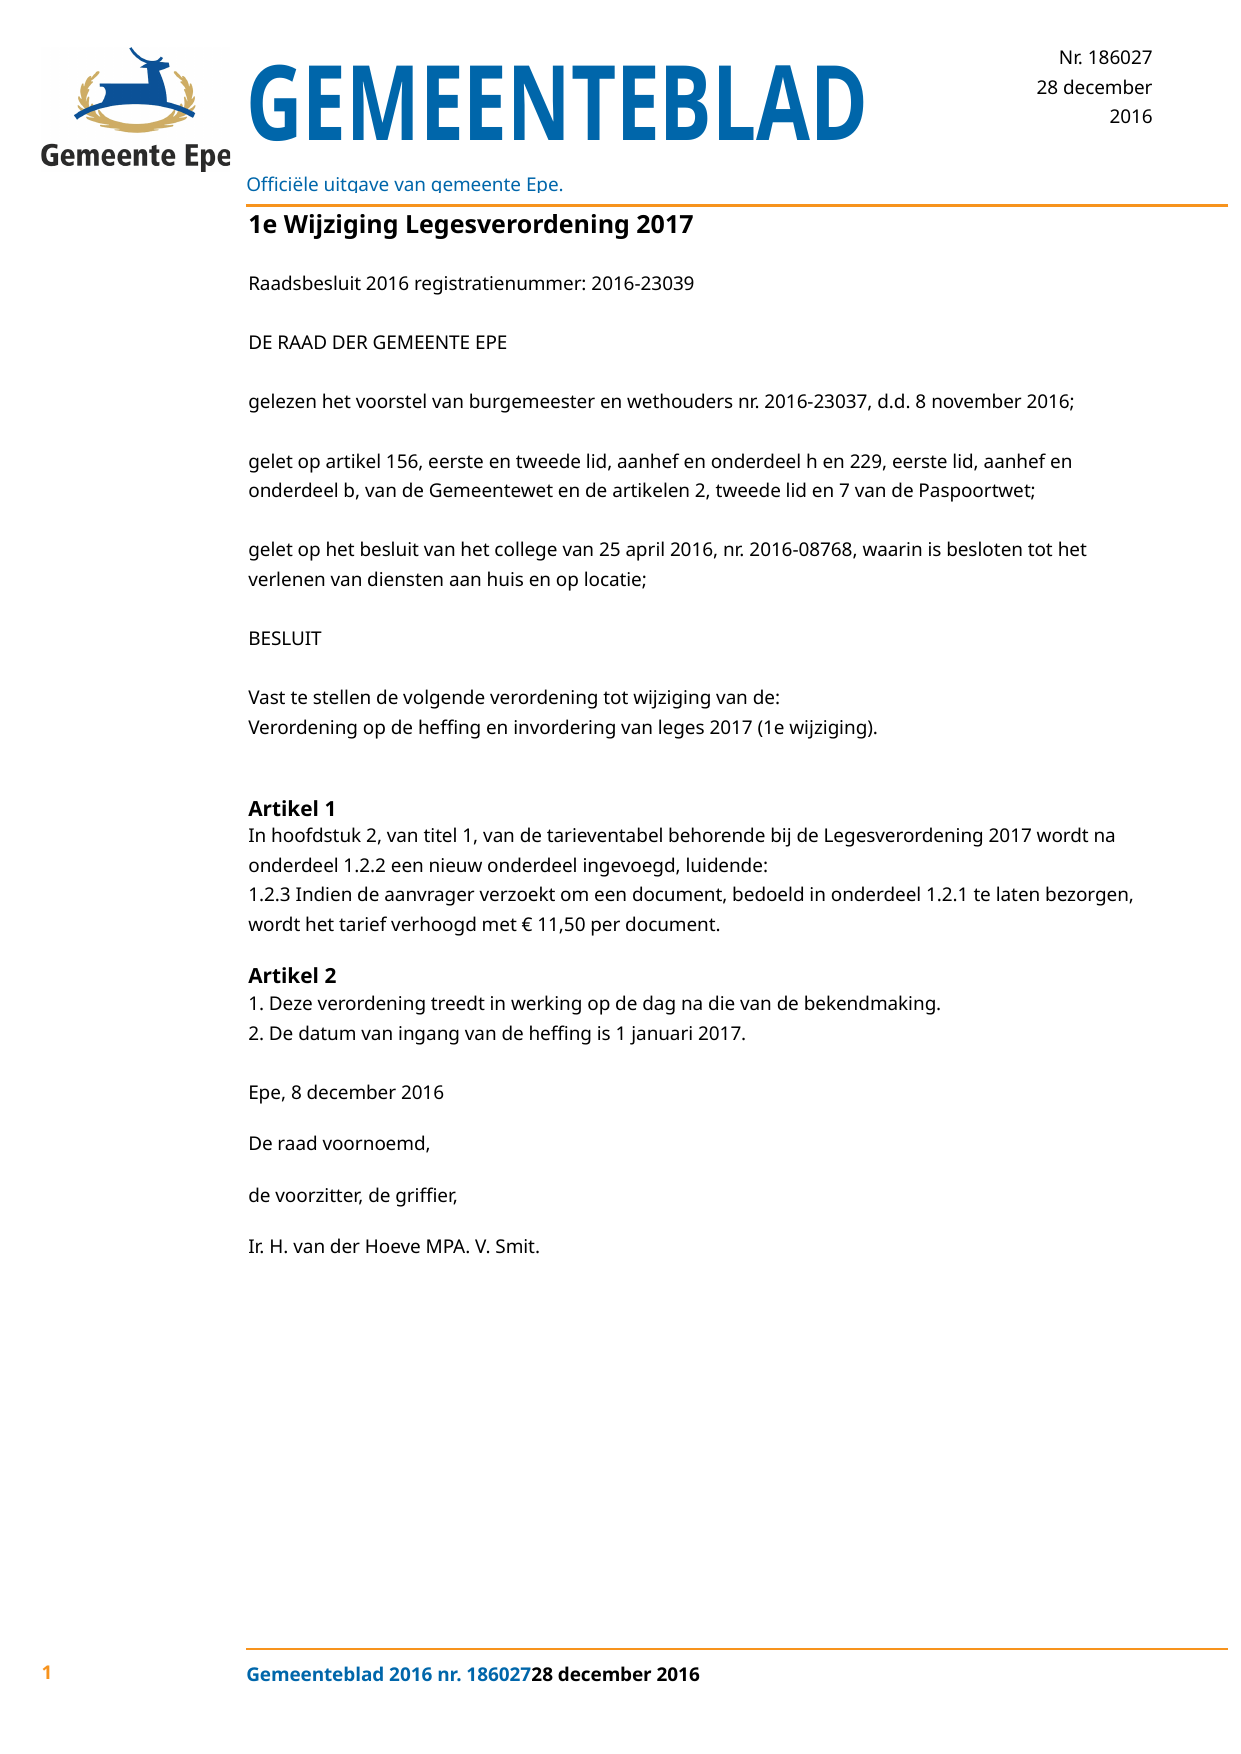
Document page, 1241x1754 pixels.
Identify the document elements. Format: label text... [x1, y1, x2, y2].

picture [41, 47, 231, 172]
text 2. De datum van ingang van de heffing is 1 januari 2017. [248, 1020, 1152, 1045]
text De raad voornoemd, [248, 1130, 1152, 1156]
text 1e Wijziging Legesverordening 2017 [248, 207, 1152, 241]
text de voorzitter, de griffier, [248, 1182, 1152, 1207]
text DE RAAD DER GEMEENTE EPE [248, 329, 1152, 355]
text Vast te stellen de volgende verordening tot wijziging van de: [248, 684, 1152, 710]
text Verordening op de heffing en invordering van leges 2017 (1e wijziging). [248, 714, 1152, 740]
text BESLUIT [248, 625, 1152, 651]
text In hoofdstuk 2, van titel 1, van de tarieventabel behorende bij de Legesverordening 2017 wordt na onderdeel 1.2.2 een nieuw onderdeel ingevoegd, luidende: [248, 822, 1152, 878]
text gelet op het besluit van het college van 25 april 2016, nr. 2016-08768, waarin is besloten tot het verlenen van diensten aan huis en op locatie; [248, 537, 1152, 592]
text Raadsbesluit 2016 registratienummer: 2016-23039 [248, 270, 1152, 296]
text gelet op artikel 156, eerste en tweede lid, aanhef en onderdeel h en 229, eerste lid, aanhef en onderdeel b, van de Gemeentewet en de artikelen 2, tweede lid en 7 van de Paspoortwet; [248, 448, 1152, 503]
text 1.2.3 Indien de aanvrager verzoekt om een document, bedoeld in onderdeel 1.2.1 te laten bezorgen, wordt het tarief verhoogd met € 11,50 per document. [248, 882, 1152, 937]
text Artikel 1 [248, 794, 1152, 822]
text Artikel 2 [248, 962, 1152, 990]
text Ir. H. van der Hoeve MPA. V. Smit. [248, 1233, 1152, 1259]
text 1. Deze verordening treedt in werking op de dag na die van de bekendmaking. [248, 990, 1152, 1016]
text gelezen het voorstel van burgemeester en wethouders nr. 2016-23037, d.d. 8 november 2016; [248, 389, 1152, 414]
text Epe, 8 december 2016 [248, 1079, 1152, 1104]
